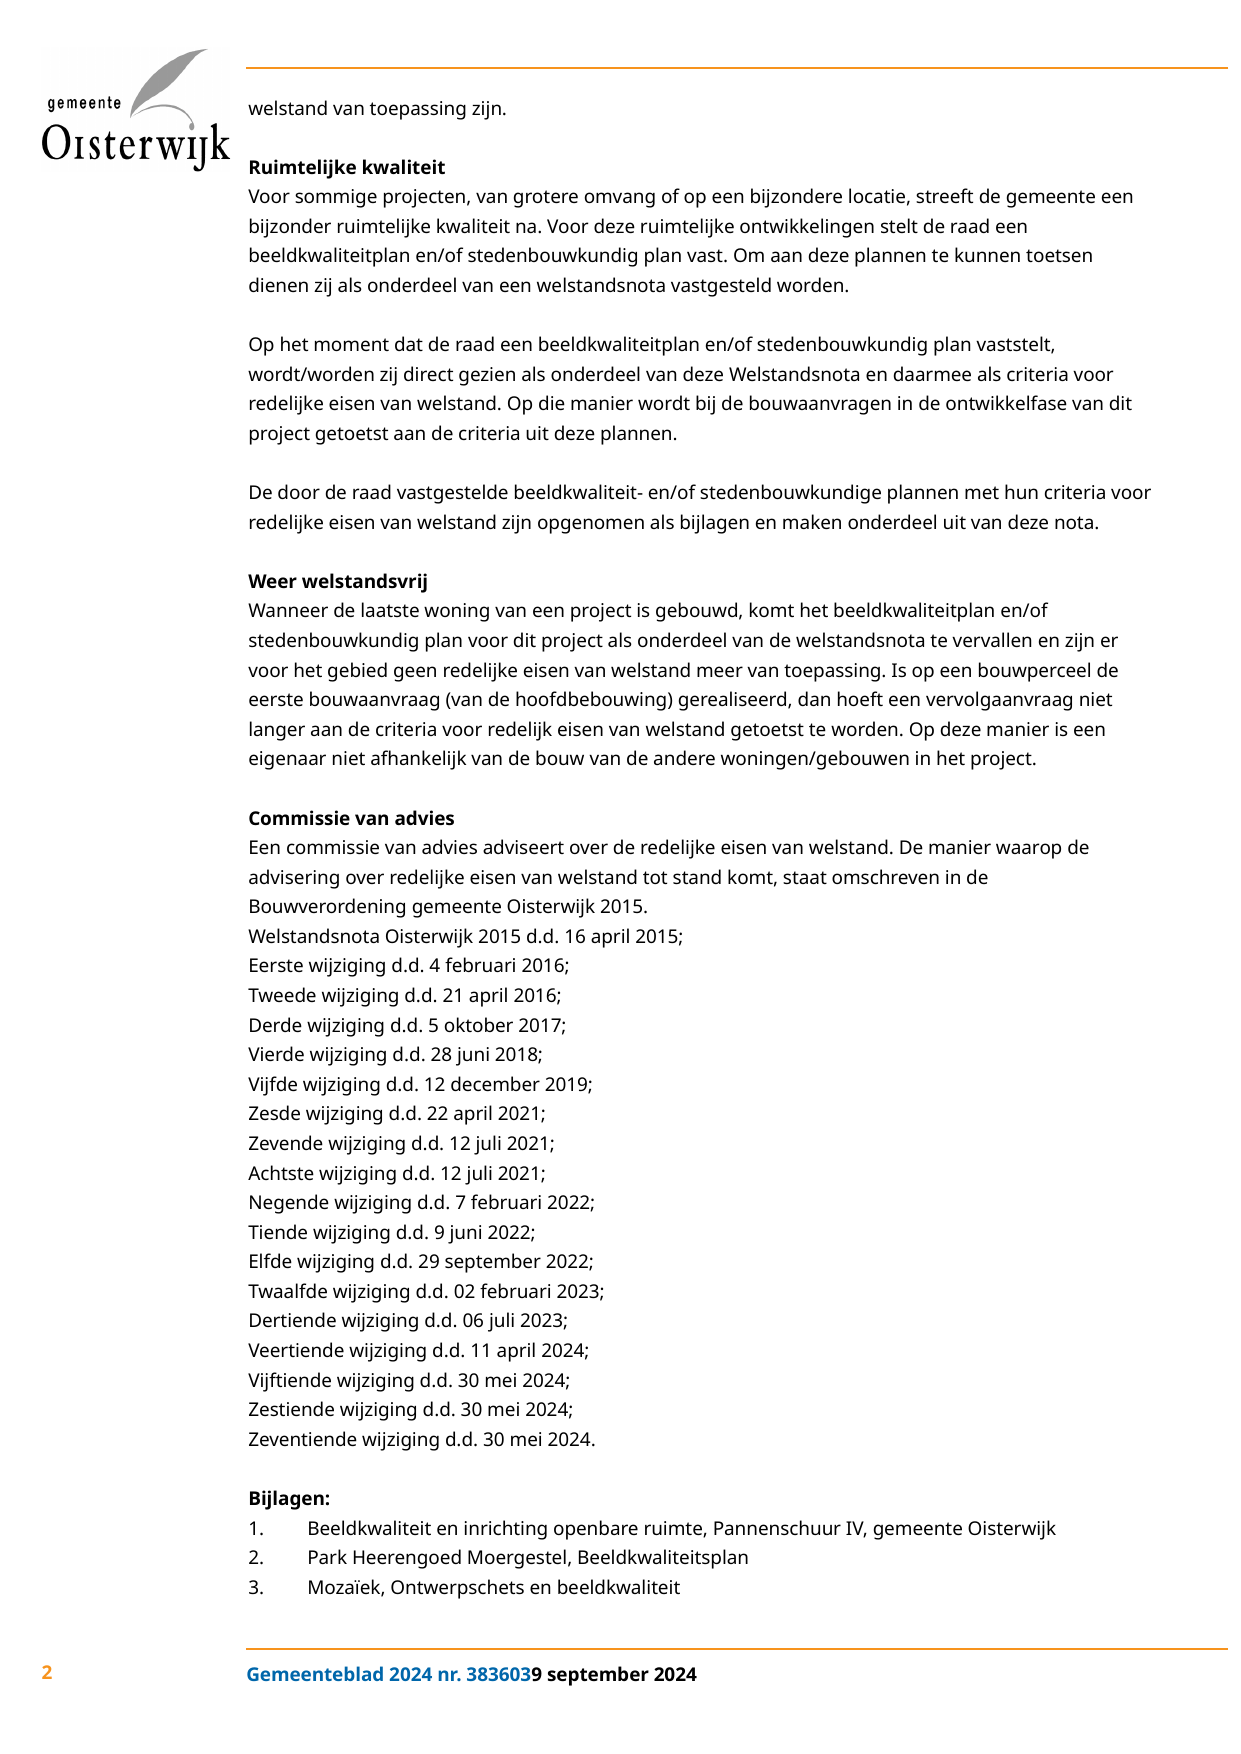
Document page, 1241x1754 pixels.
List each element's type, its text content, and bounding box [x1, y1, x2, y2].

text Elfde wijziging d.d. 29 september 2022; [248, 1248, 1152, 1274]
text Bijlagen: [248, 1485, 1152, 1511]
text Een commissie van advies adviseert over de redelijke eisen van welstand. De manier waarop de advisering over redelijke eisen van welstand tot stand komt, staat omschreven in de Bouwverordening gemeente Oisterwijk 2015. [248, 834, 1152, 919]
text Vijfde wijziging d.d. 12 december 2019; [248, 1071, 1152, 1097]
text Dertiende wijziging d.d. 06 juli 2023; [248, 1308, 1152, 1333]
text Tweede wijziging d.d. 21 april 2016; [248, 982, 1152, 1008]
text Voor sommige projecten, van grotere omvang of op een bijzondere locatie, streeft de gemeente een bijzonder ruimtelijke kwaliteit na. Voor deze ruimtelijke ontwikkelingen stelt de raad een beeldkwaliteitplan en/of stedenbouwkundig plan vast. Om aan deze plannen te kunnen toetsen dienen zij als onderdeel van een welstandsnota vastgesteld worden. [248, 183, 1152, 298]
list Park Heerengoed Moergestel, Beeldkwaliteitsplan [248, 1544, 1152, 1570]
text Weer welstandsvrij [248, 568, 1152, 594]
list Mozaïek, Ontwerpschets en beeldkwaliteit [248, 1574, 1152, 1600]
text De door de raad vastgestelde beeldkwaliteit- en/of stedenbouwkundige plannen met hun criteria voor redelijke eisen van welstand zijn opgenomen als bijlagen en maken onderdeel uit van deze nota. [248, 479, 1152, 535]
text Twaalfde wijziging d.d. 02 februari 2023; [248, 1278, 1152, 1304]
text Veertiende wijziging d.d. 11 april 2024; [248, 1337, 1152, 1363]
text Zesde wijziging d.d. 22 april 2021; [248, 1101, 1152, 1126]
text Vijftiende wijziging d.d. 30 mei 2024; [248, 1367, 1152, 1393]
text Op het moment dat de raad een beeldkwaliteitplan en/of stedenbouwkundig plan vaststelt, wordt/worden zij direct gezien als onderdeel van deze Welstandsnota en daarmee als criteria voor redelijke eisen van welstand. Op die manier wordt bij de bouwaanvragen in de ontwikkelfase van dit project getoetst aan de criteria uit deze plannen. [248, 331, 1152, 446]
text Vierde wijziging d.d. 28 juni 2018; [248, 1041, 1152, 1067]
picture [41, 47, 231, 172]
text Achtste wijziging d.d. 12 juli 2021; [248, 1160, 1152, 1186]
text Welstandsnota Oisterwijk 2015 d.d. 16 april 2015; [248, 923, 1152, 949]
text Commissie van advies [248, 805, 1152, 831]
text Zestiende wijziging d.d. 30 mei 2024; [248, 1396, 1152, 1422]
text welstand van toepassing zijn. [248, 95, 1152, 121]
text Derde wijziging d.d. 5 oktober 2017; [248, 1012, 1152, 1038]
text Wanneer de laatste woning van een project is gebouwd, komt het beeldkwaliteitplan en/of stedenbouwkundig plan voor dit project als onderdeel van de welstandsnota te vervallen en zijn er voor het gebied geen redelijke eisen van welstand meer van toepassing. Is op een bouwperceel de eerste bouwaanvraag (van de hoofdbebouwing) gerealiseerd, dan hoeft een vervolgaanvraag niet langer aan de criteria voor redelijk eisen van welstand getoetst te worden. Op deze manier is een eigenaar niet afhankelijk van de bouw van de andere woningen/gebouwen in het project. [248, 598, 1152, 771]
text Ruimtelijke kwaliteit [248, 154, 1152, 180]
text Zeventiende wijziging d.d. 30 mei 2024. [248, 1426, 1152, 1452]
list Beeldkwaliteit en inrichting openbare ruimte, Pannenschuur IV, gemeente Oisterwijk [248, 1515, 1152, 1541]
text Negende wijziging d.d. 7 februari 2022; [248, 1189, 1152, 1215]
text Tiende wijziging d.d. 9 juni 2022; [248, 1219, 1152, 1245]
text Eerste wijziging d.d. 4 februari 2016; [248, 953, 1152, 978]
text Zevende wijziging d.d. 12 juli 2021; [248, 1130, 1152, 1156]
